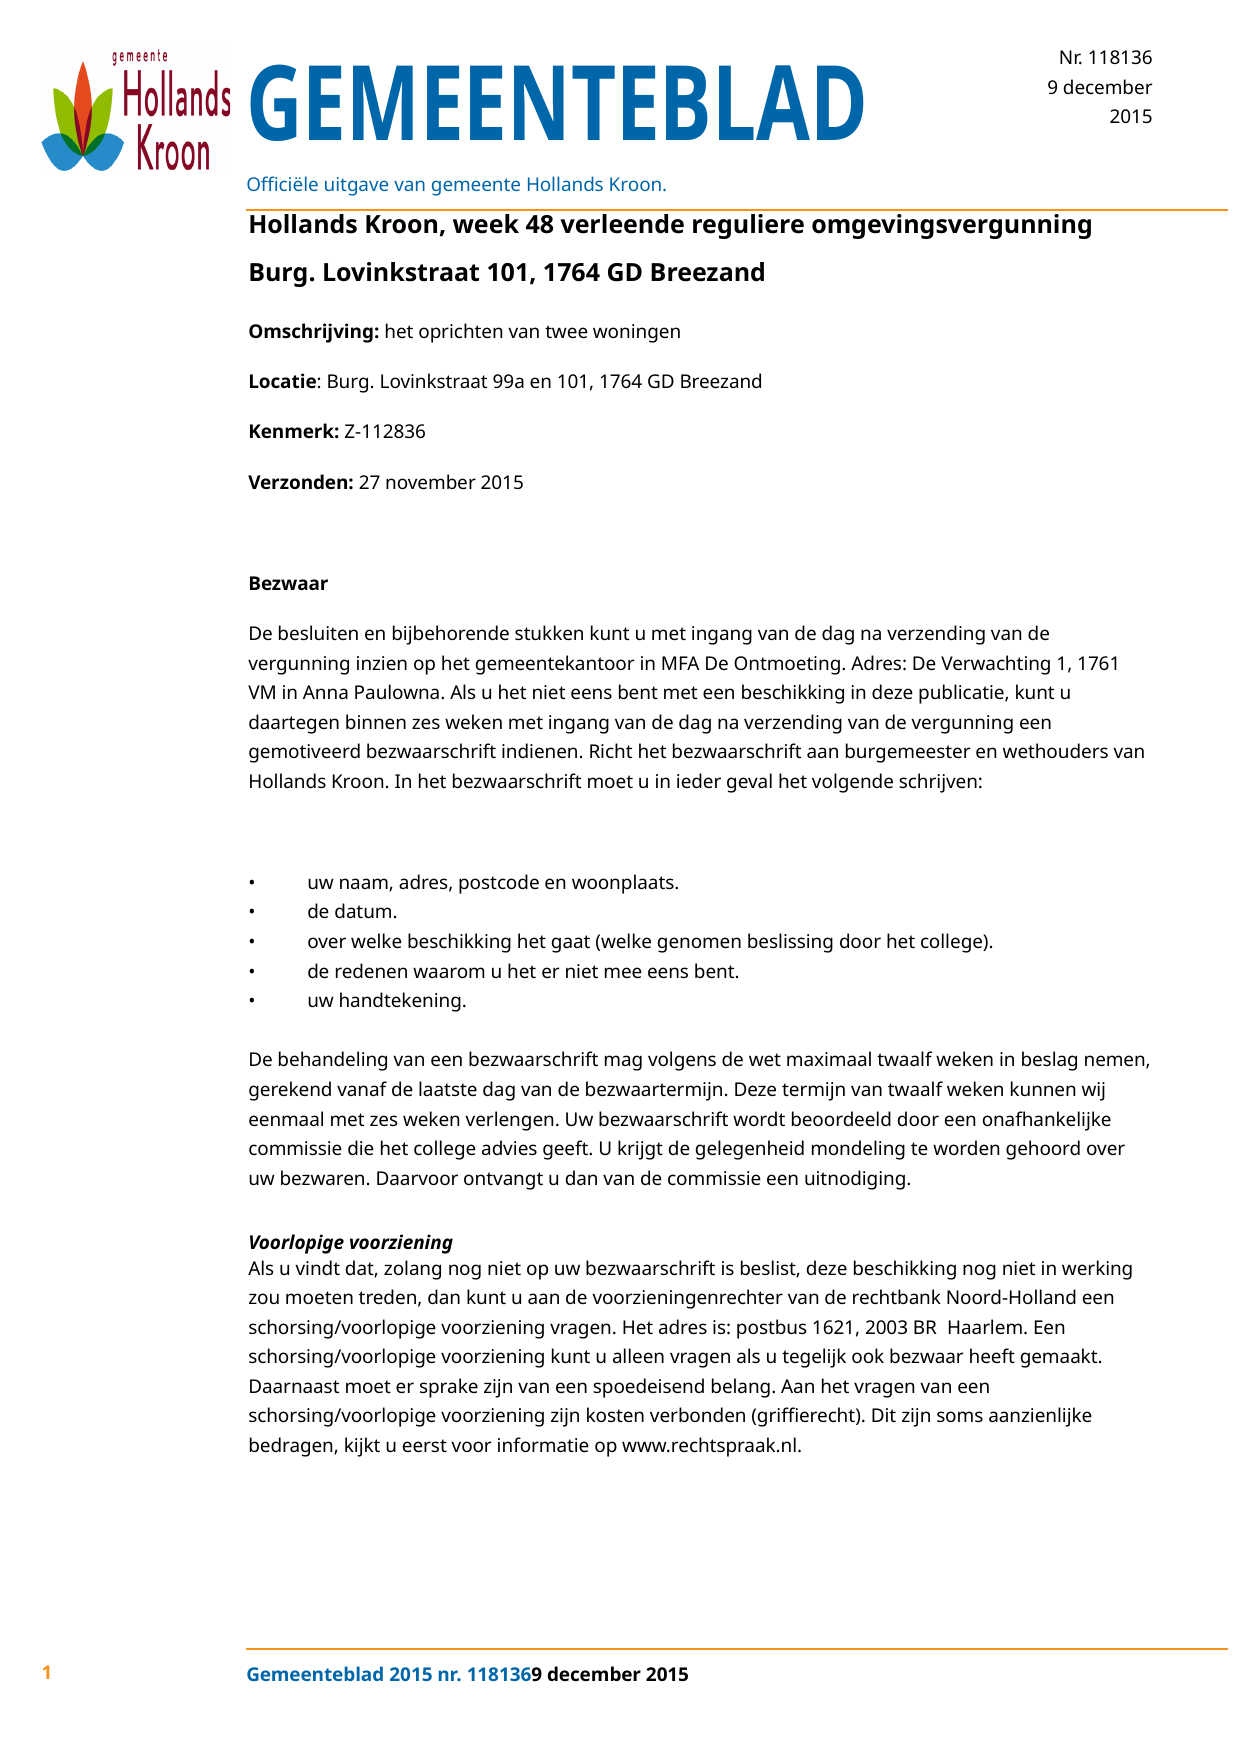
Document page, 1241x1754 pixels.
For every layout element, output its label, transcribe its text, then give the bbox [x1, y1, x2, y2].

text Als u vindt dat, zolang nog niet op uw bezwaarschrift is beslist, deze beschikking nog niet in werking zou moeten treden, dan kunt u aan de voorzieningenrechter van de rechtbank Noord-Holland een schorsing/voorlopige voorziening vragen. Het adres is: postbus 1621, 2003 BR Haarlem. Een schorsing/voorlopige voorziening kunt u alleen vragen als u tegelijk ook bezwaar heeft gemaakt. Daarnaast moet er sprake zijn van een spoedeisend belang. Aan het vragen van een schorsing/voorlopige voorziening zijn kosten verbonden (griffierecht). Dit zijn soms aanzienlijke bedragen, kijkt u eerst voor informatie op www.rechtspraak.nl. [248, 1255, 1152, 1458]
list uw handtekening. [248, 987, 1152, 1013]
text Kenmerk: Z-112836 [248, 419, 1152, 444]
list de redenen waarom u het er niet mee eens bent. [248, 958, 1152, 984]
list uw naam, adres, postcode en woonplaats. [248, 869, 1152, 895]
list de datum. [248, 899, 1152, 924]
text Locatie: Burg. Lovinkstraat 99a en 101, 1764 GD Breezand [248, 368, 1152, 394]
text Hollands Kroon, week 48 verleende reguliere omgevingsvergunning Burg. Lovinkstraat 101, 1764 GD Breezand [248, 211, 1152, 288]
text De behandeling van een bezwaarschrift mag volgens de wet maximaal twaalf weken in beslag nemen, gerekend vanaf de laatste dag van de bezwaartermijn. Deze termijn van twaalf weken kunnen wij eenmaal met zes weken verlengen. Uw bezwaarschrift wordt beoordeeld door een onafhankelijke commissie die het college advies geeft. U krijgt de gelegenheid mondeling te worden gehoord over uw bezwaren. Daarvoor ontvangt u dan van de commissie een uitnodiging. [248, 1047, 1152, 1191]
text Verzonden: 27 november 2015 [248, 469, 1152, 495]
text De besluiten en bijbehorende stukken kunt u met ingang van de dag na verzending van de vergunning inzien op het gemeentekantoor in MFA De Ontmoeting. Adres: De Verwachting 1, 1761 VM in Anna Paulowna. Als u het niet eens bent met een beschikking in deze publicatie, kunt u daartegen binnen zes weken met ingang van de dag na verzending van de vergunning een gemotiveerd bezwaarschrift indienen. Richt het bezwaarschrift aan burgemeester en wethouders van Hollands Kroon. In het bezwaarschrift moet u in ieder geval het volgende schrijven: [248, 620, 1152, 794]
list over welke beschikking het gaat (welke genomen beslissing door het college). [248, 928, 1152, 954]
text Omschrijving: het oprichten van twee woningen [248, 318, 1152, 344]
text Voorlopige voorziening [248, 1229, 1152, 1255]
text Bezwaar [248, 570, 1152, 596]
picture [41, 47, 231, 172]
